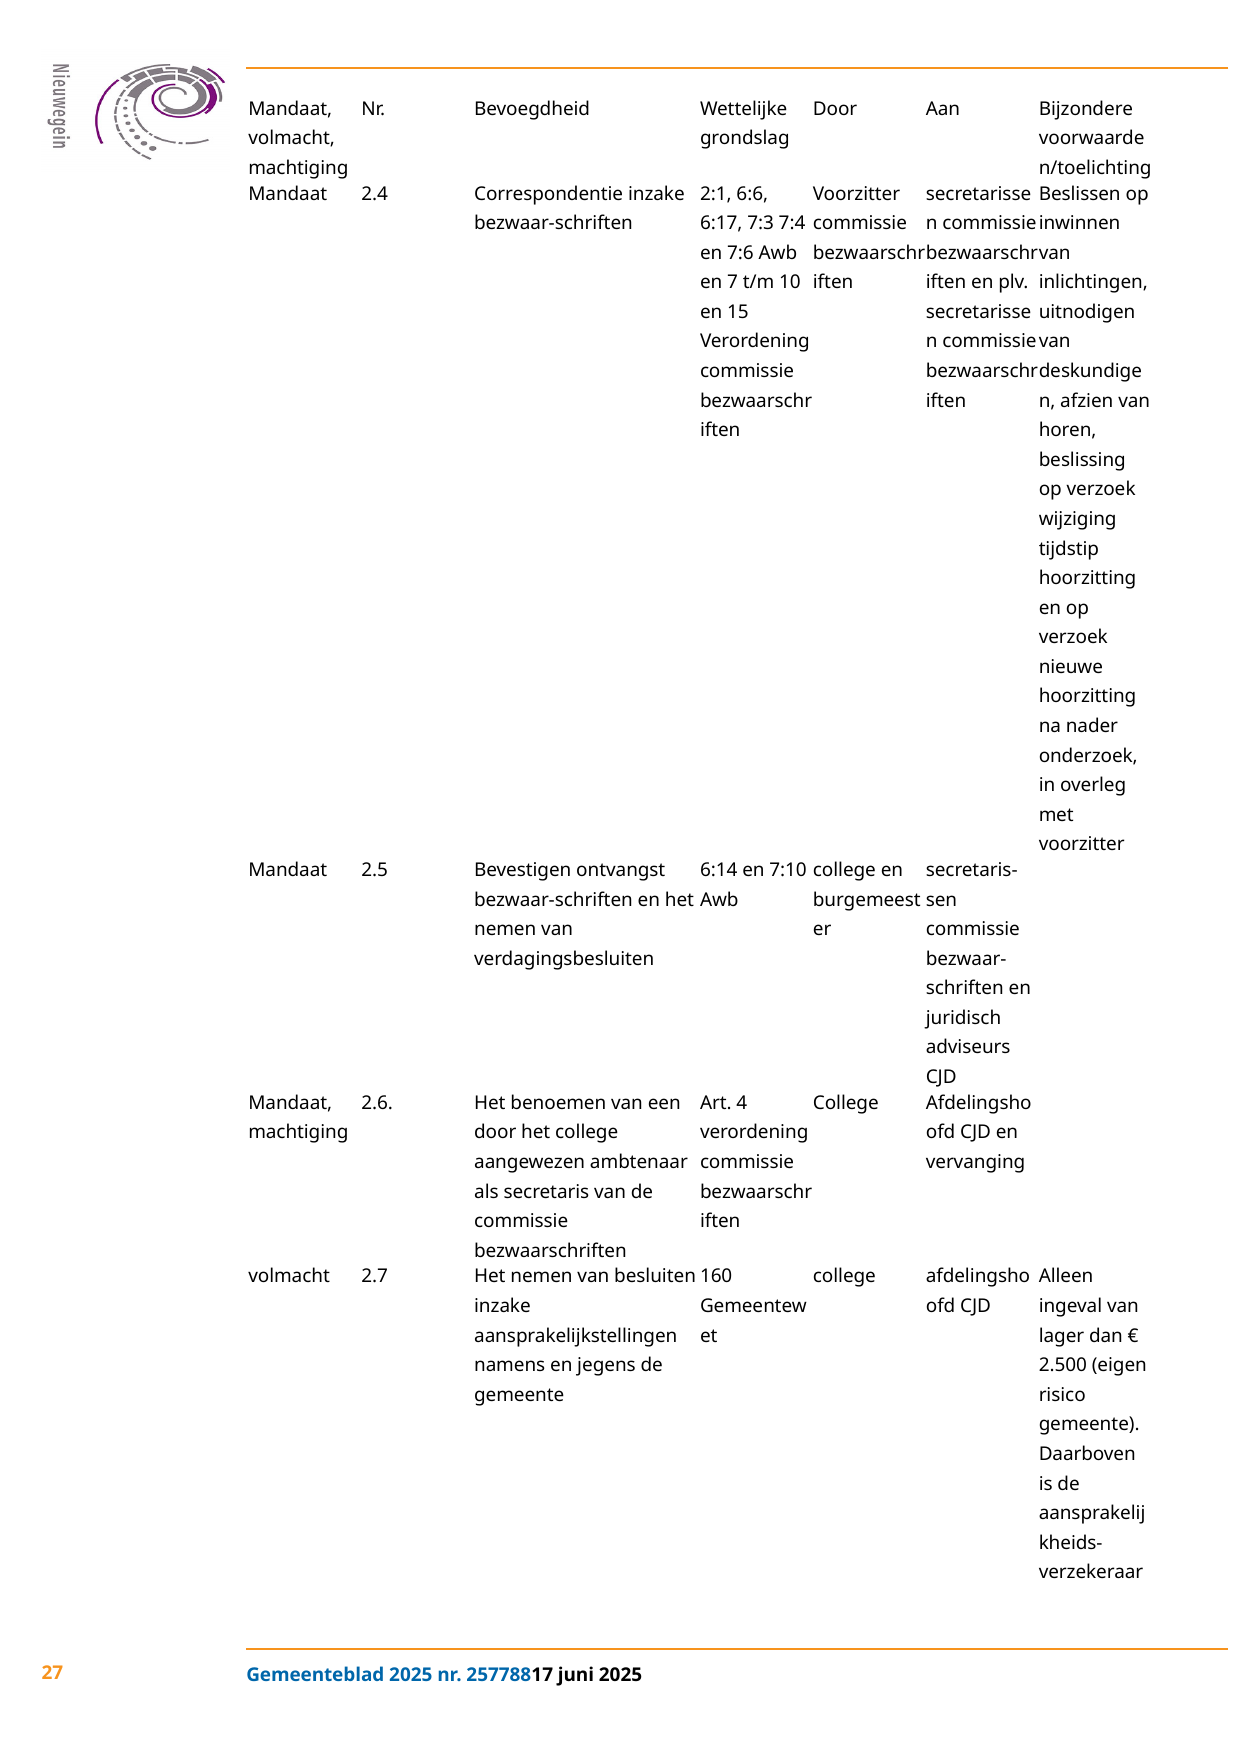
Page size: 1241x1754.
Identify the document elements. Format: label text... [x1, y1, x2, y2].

table_cell college en burgemeester [813, 856, 926, 1089]
table_cell 6:14 en 7:10 Awb [700, 856, 813, 1089]
table_cell Mandaat [248, 180, 361, 856]
table_cell Afdelingshoofd CJD en vervanging [926, 1089, 1038, 1263]
table_cell 2.4 [361, 180, 474, 856]
table_header Door [813, 95, 926, 180]
table_cell 2.6. [361, 1089, 474, 1263]
table_cell Mandaat [248, 856, 361, 1089]
table_cell Mandaat, machtiging [248, 1089, 361, 1263]
table_cell 2.5 [361, 856, 474, 1089]
table_cell Art. 4 verordening commissie bezwaarschriften [700, 1089, 813, 1263]
table_cell [1039, 856, 1152, 1089]
table_cell Voorzitter commissie bezwaarschriften [813, 180, 926, 856]
table_header Mandaat, volmacht, machtiging [248, 95, 361, 180]
picture [41, 47, 231, 172]
table_cell volmacht [248, 1263, 361, 1584]
table_cell 160 Gemeentewet [700, 1263, 813, 1584]
table_header Bijzondere voorwaarden/toelichting [1039, 95, 1152, 180]
table_cell 2:1, 6:6, 6:17, 7:3 7:4 en 7:6 Awb en 7 t/m 10 en 15 Verordening commissie bezwaarschriften [700, 180, 813, 856]
table_cell Het benoemen van een door het college aangewezen ambtenaar als secretaris van de commissie bezwaarschriften [474, 1089, 700, 1263]
table_cell Het nemen van besluiten inzake aansprakelijkstellingen namens en jegens de gemeente [474, 1263, 700, 1584]
table_header Wettelijke grondslag [700, 95, 813, 180]
table_cell Correspondentie inzake bezwaar-schriften [474, 180, 700, 856]
table_cell Bevestigen ontvangst bezwaar-schriften en het nemen van verdagingsbesluiten [474, 856, 700, 1089]
table_cell Alleen ingeval van lager dan € 2.500 (eigen risico gemeente). Daarboven is de aansprakelijkheids-verzekeraar [1039, 1263, 1152, 1584]
table_cell 2.7 [361, 1263, 474, 1584]
table_cell Beslissen op inwinnen van inlichtingen, uitnodigen van deskundigen, afzien van horen, beslissing op verzoek wijziging tijdstip hoorzitting en op verzoek nieuwe hoorzitting na nader onderzoek, in overleg met voorzitter [1039, 180, 1152, 856]
table_cell College [813, 1089, 926, 1263]
table_header Nr. [361, 95, 474, 180]
table_cell [1039, 1089, 1152, 1263]
table_header Bevoegdheid [474, 95, 700, 180]
table_cell secretaris-sen commissie bezwaar-schriften en juridisch adviseurs CJD [926, 856, 1038, 1089]
table_cell afdelingshoofd CJD [926, 1263, 1038, 1584]
table_cell secretarissen commissie bezwaarschriften en plv. secretarissen commissie bezwaarschriften [926, 180, 1038, 856]
table_header Aan [926, 95, 1038, 180]
table_cell college [813, 1263, 926, 1584]
